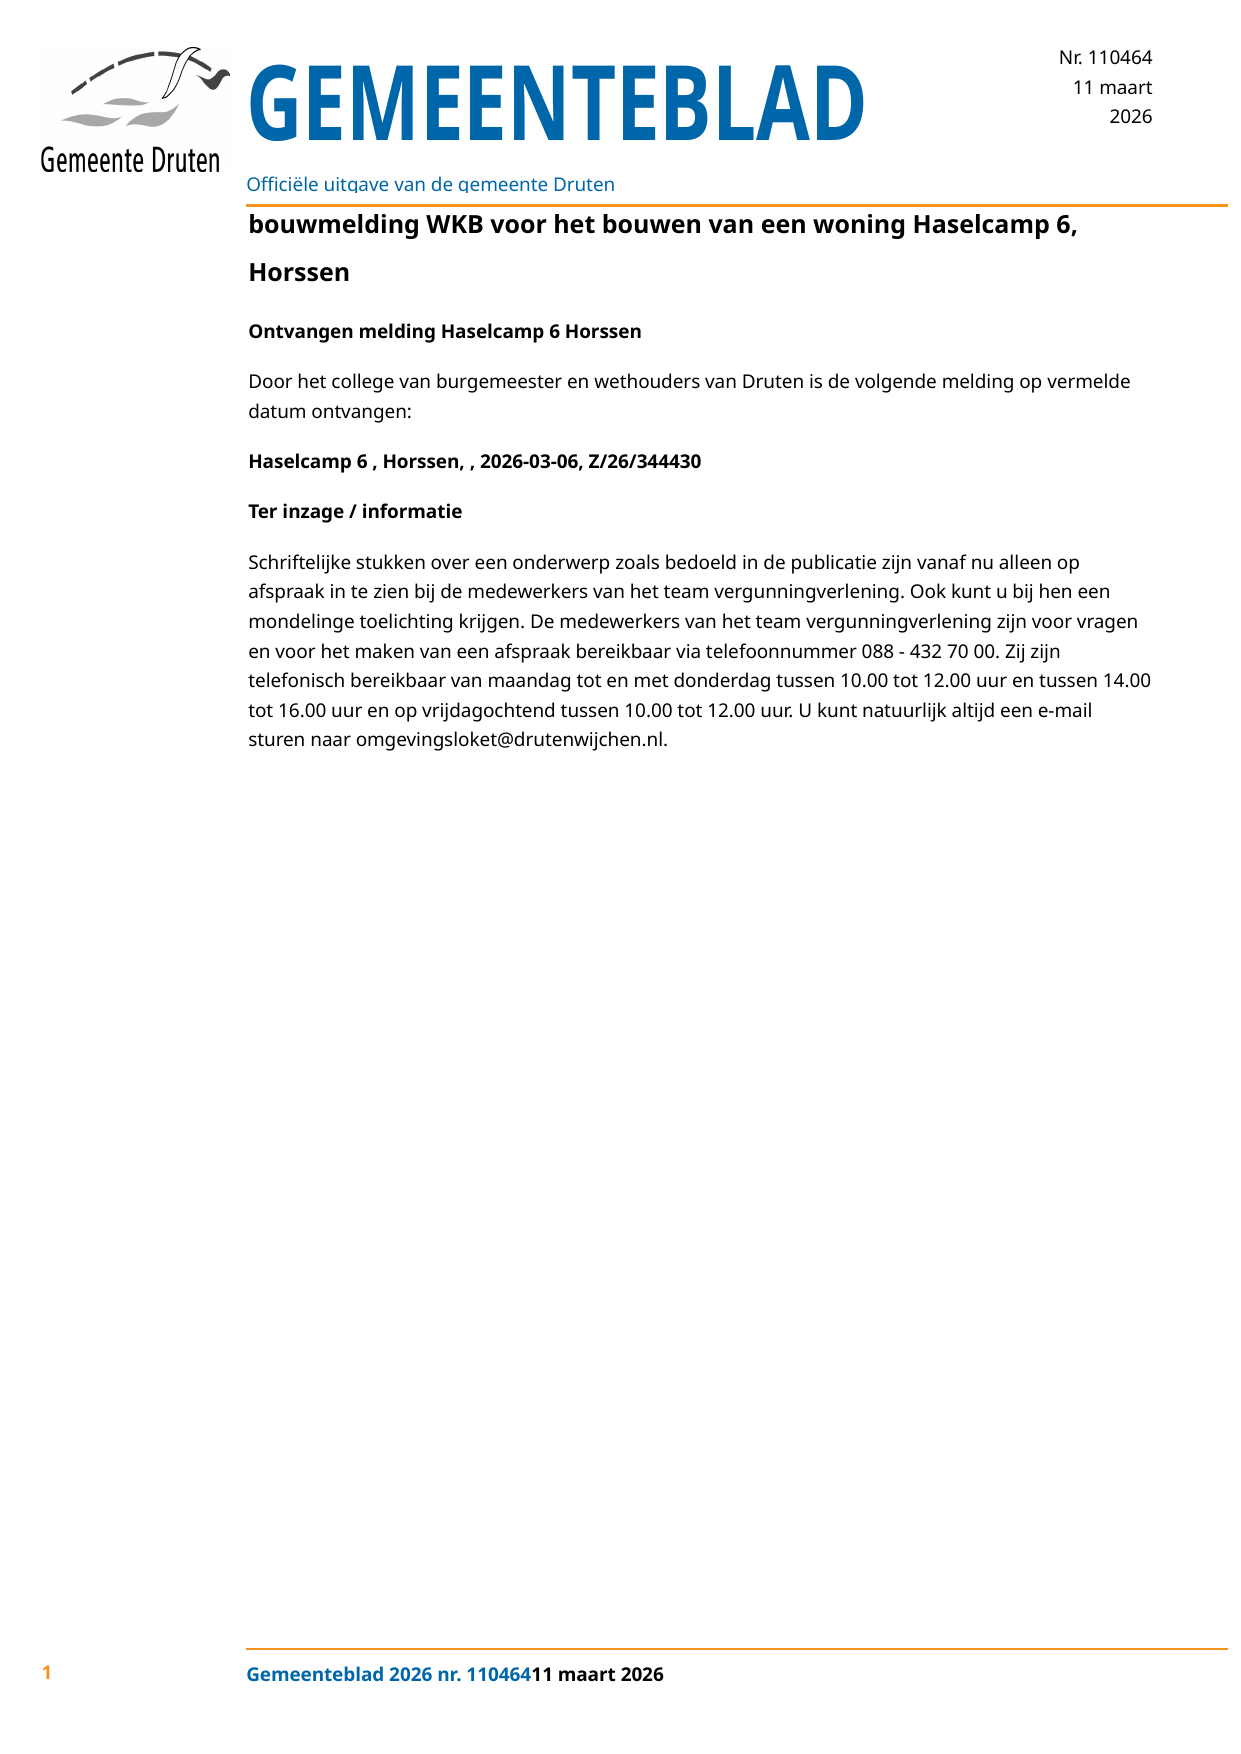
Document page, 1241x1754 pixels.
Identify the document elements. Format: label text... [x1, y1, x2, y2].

text Door het college van burgemeester en wethouders van Druten is de volgende melding op vermelde datum ontvangen: [248, 368, 1152, 424]
text Ter inzage / informatie [248, 499, 1152, 524]
picture [41, 47, 231, 172]
text Schriftelijke stukken over een onderwerp zoals bedoeld in de publicatie zijn vanaf nu alleen op afspraak in te zien bij de medewerkers van het team vergunningverlening. Ook kunt u bij hen een mondelinge toelichting krijgen. De medewerkers van het team vergunningverlening zijn voor vragen en voor het maken van een afspraak bereikbaar via telefoonnummer 088 - 432 70 00. Zij zijn telefonisch bereikbaar van maandag tot en met donderdag tussen 10.00 tot 12.00 uur en tussen 14.00 tot 16.00 uur en op vrijdagochtend tussen 10.00 tot 12.00 uur. U kunt natuurlijk altijd een e-mail sturen naar omgevingsloket@drutenwijchen.nl. [248, 549, 1152, 752]
text Ontvangen melding Haselcamp 6 Horssen [248, 318, 1152, 344]
text bouwmelding WKB voor het bouwen van een woning Haselcamp 6, Horssen [248, 207, 1152, 288]
text Haselcamp 6 , Horssen, , 2026-03-06, Z/26/344430 [248, 448, 1152, 474]
